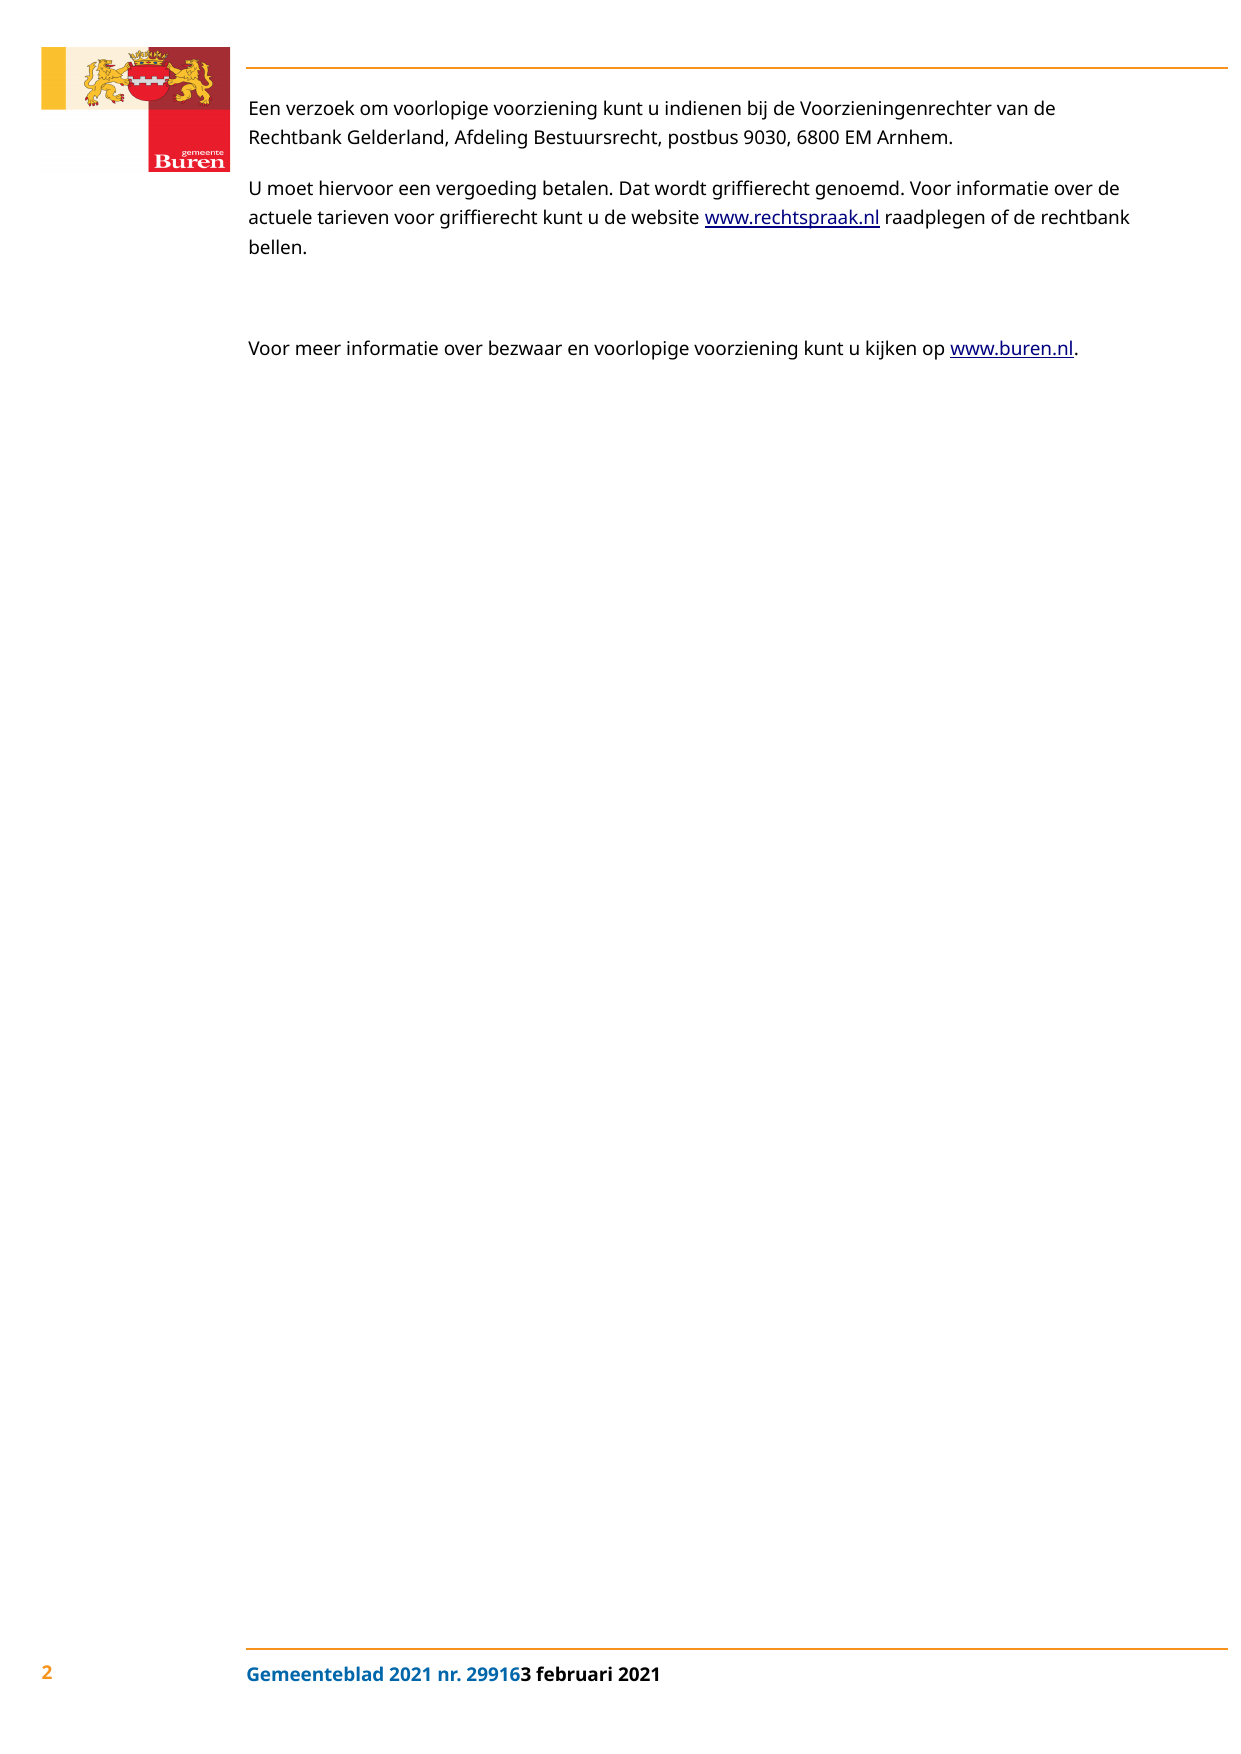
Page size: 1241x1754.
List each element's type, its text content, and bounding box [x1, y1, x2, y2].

text Een verzoek om voorlopige voorziening kunt u indienen bij de Voorzieningenrechter van de Rechtbank Gelderland, Afdeling Bestuursrecht, postbus 9030, 6800 EM Arnhem. [248, 95, 1152, 150]
text U moet hiervoor een vergoeding betalen. Dat wordt griffierecht genoemd. Voor informatie over de actuele tarieven voor griffierecht kunt u de website www.rechtspraak.nl raadplegen of de rechtbank bellen. [248, 175, 1152, 260]
picture [41, 47, 231, 172]
text Voor meer informatie over bezwaar en voorlopige voorziening kunt u kijken op www.buren.nl. [248, 335, 1152, 361]
